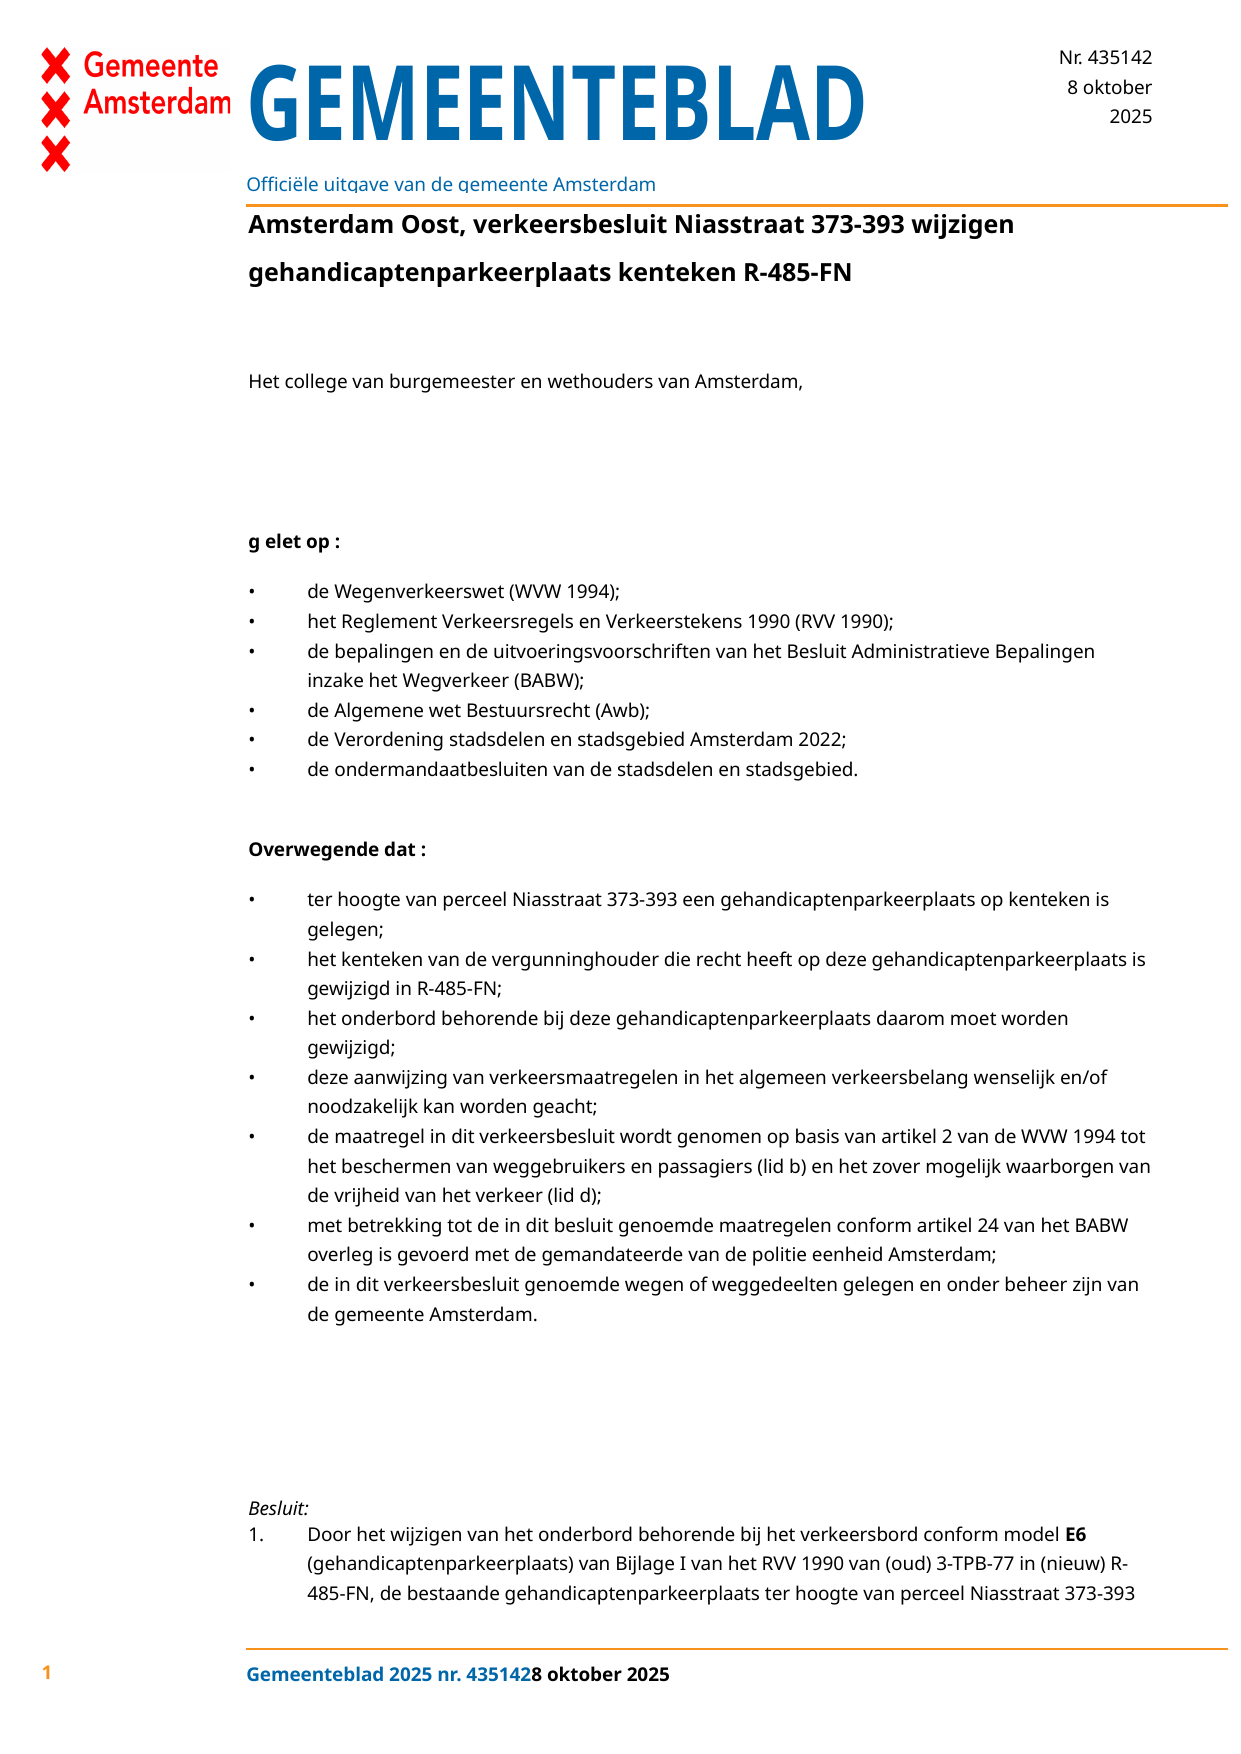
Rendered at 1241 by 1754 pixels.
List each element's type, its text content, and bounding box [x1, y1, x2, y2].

list de Wegenverkeerswet (WVW 1994); [248, 579, 1152, 604]
picture [41, 47, 231, 172]
list het kenteken van de vergunninghouder die recht heeft op deze gehandicaptenparkeerplaats is gewijzigd in R-485-FN; [248, 946, 1152, 1001]
text Het college van burgemeester en wethouders van Amsterdam, [248, 368, 1152, 394]
text Besluit: [248, 1495, 1152, 1521]
list de in dit verkeersbesluit genoemde wegen of weggedeelten gelegen en onder beheer zijn van de gemeente Amsterdam. [248, 1271, 1152, 1326]
list de ondermandaatbesluiten van de stadsdelen en stadsgebied. [248, 756, 1152, 782]
list de Verordening stadsdelen en stadsgebied Amsterdam 2022; [248, 727, 1152, 752]
text Overwegende dat : [248, 836, 1152, 862]
list deze aanwijzing van verkeersmaatregelen in het algemeen verkeersbelang wenselijk en/of noodzakelijk kan worden geacht; [248, 1064, 1152, 1119]
list het onderbord behorende bij deze gehandicaptenparkeerplaats daarom moet worden gewijzigd; [248, 1005, 1152, 1060]
list Door het wijzigen van het onderbord behorende bij het verkeersbord conform model E6 (gehandicaptenparkeerplaats) van Bijlage I van het RVV 1990 van (oud) 3-TPB-77 in (nieuw) R-485-FN, de bestaande gehandicaptenparkeerplaats ter hoogte van perceel Niasstraat 373-393 [248, 1521, 1152, 1606]
text Amsterdam Oost, verkeersbesluit Niasstraat 373-393 wijzigen gehandicaptenparkeerplaats kenteken R-485-FN [248, 207, 1152, 288]
list ter hoogte van perceel Niasstraat 373-393 een gehandicaptenparkeerplaats op kenteken is gelegen; [248, 887, 1152, 942]
list het Reglement Verkeersregels en Verkeerstekens 1990 (RVV 1990); [248, 608, 1152, 634]
list met betrekking tot de in dit besluit genoemde maatregelen conform artikel 24 van het BABW overleg is gevoerd met de gemandateerde van de politie eenheid Amsterdam; [248, 1212, 1152, 1267]
list de Algemene wet Bestuursrecht (Awb); [248, 697, 1152, 723]
text g elet op : [248, 528, 1152, 554]
list de maatregel in dit verkeersbesluit wordt genomen op basis van artikel 2 van de WVW 1994 tot het beschermen van weggebruikers en passagiers (lid b) en het zover mogelijk waarborgen van de vrijheid van het verkeer (lid d); [248, 1123, 1152, 1208]
list de bepalingen en de uitvoeringsvoorschriften van het Besluit Administratieve Bepalingen inzake het Wegverkeer (BABW); [248, 638, 1152, 693]
